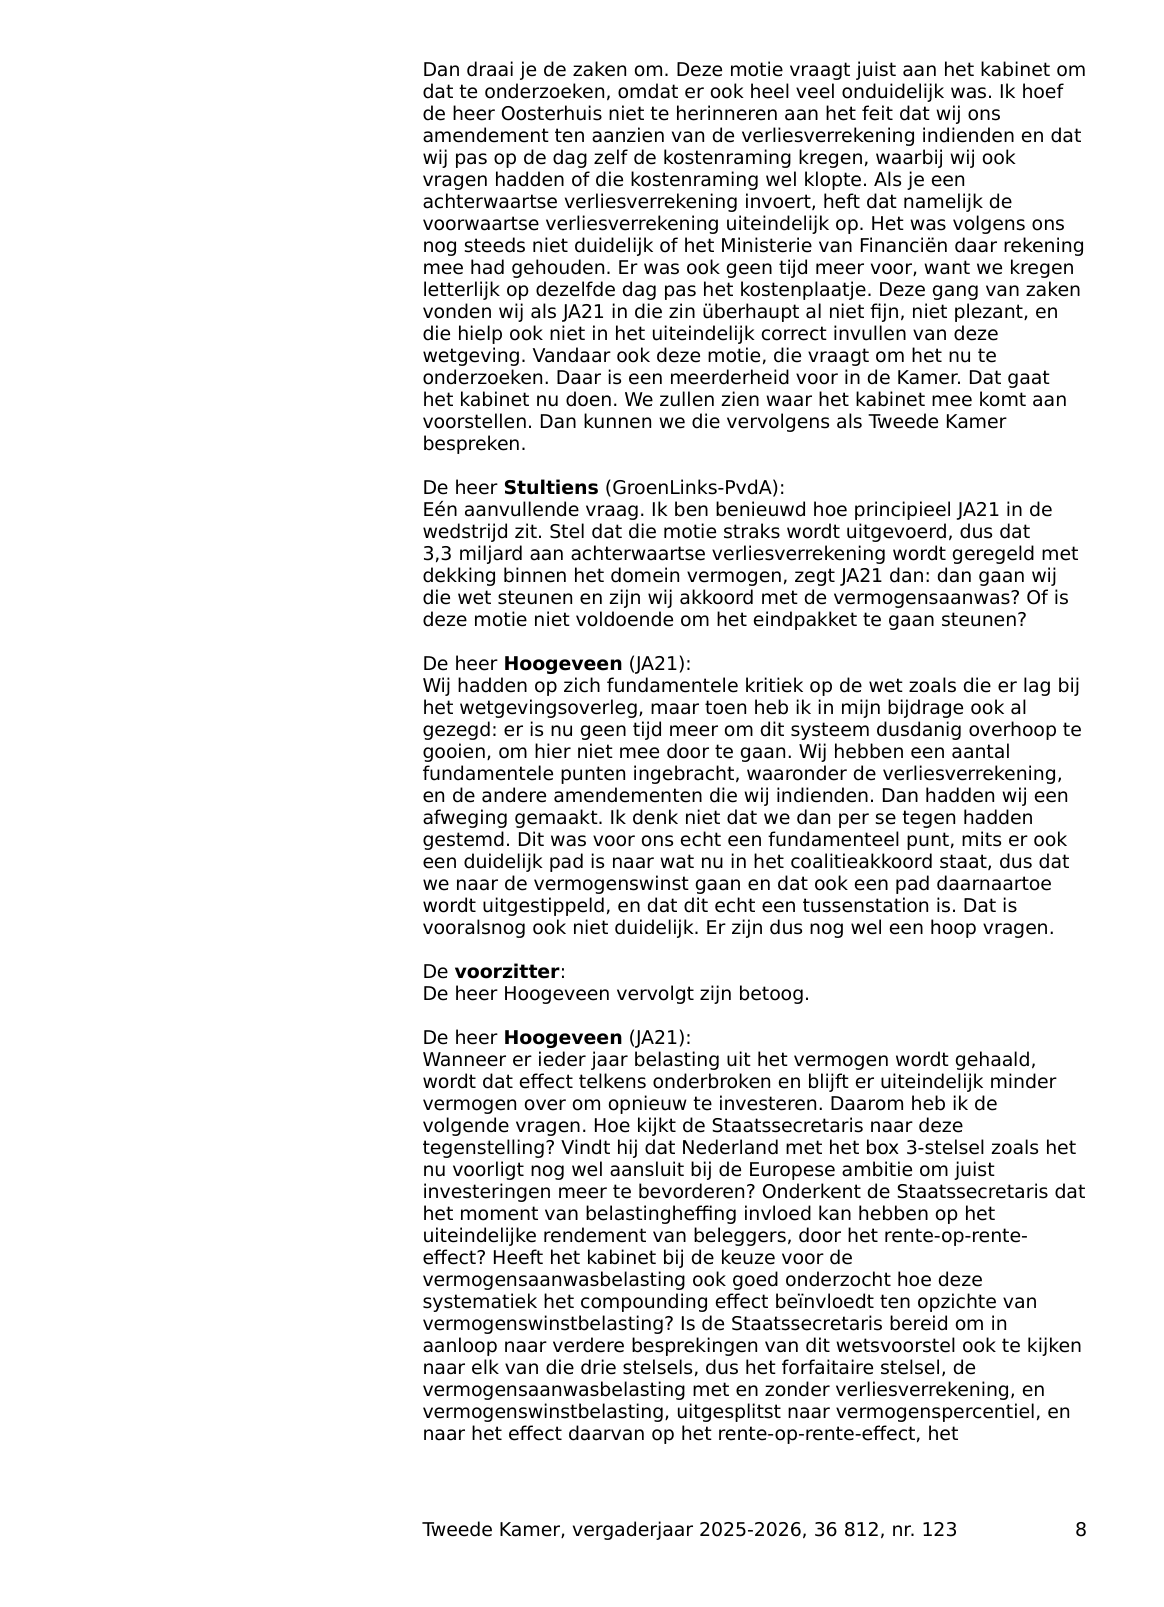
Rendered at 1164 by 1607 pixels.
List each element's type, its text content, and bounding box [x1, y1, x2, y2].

text Dan draai je de zaken om. Deze motie vraagt juist aan het kabinet om dat te onderzoeken, omdat er ook heel veel onduidelijk was. Ik hoef de heer Oosterhuis niet te herinneren aan het feit dat wij ons amendement ten aanzien van de verliesverrekening indienden en dat wij pas op de dag zelf de kostenraming kregen, waarbij wij ook vragen hadden of die kostenraming wel klopte. Als je een achterwaartse verliesverrekening invoert, heft dat namelijk de voorwaartse verliesverrekening uiteindelijk op. Het was volgens ons nog steeds niet duidelijk of het Ministerie van Financiën daar rekening mee had gehouden. Er was ook geen tijd meer voor, want we kregen letterlijk op dezelfde dag pas het kostenplaatje. Deze gang van zaken vonden wij als JA21 in die zin überhaupt al niet fijn, niet plezant, en die hielp ook niet in het uiteindelijk correct invullen van deze wetgeving. Vandaar ook deze motie, die vraagt om het nu te onderzoeken. Daar is een meerderheid voor in de Kamer. Dat gaat het kabinet nu doen. We zullen zien waar het kabinet mee komt aan voorstellen. Dan kunnen we die vervolgens als Tweede Kamer bespreken. [422, 59, 1087, 455]
text Wanneer er ieder jaar belasting uit het vermogen wordt gehaald, wordt dat effect telkens onderbroken en blijft er uiteindelijk minder vermogen over om opnieuw te investeren. Daarom heb ik de volgende vragen. Hoe kijkt de Staatssecretaris naar deze tegenstelling? Vindt hij dat Nederland met het box 3-stelsel zoals het nu voorligt nog wel aansluit bij de Europese ambitie om juist investeringen meer te bevorderen? Onderkent de Staatssecretaris dat het moment van belastingheffing invloed kan hebben op het uiteindelijke rendement van beleggers, door het rente-op-rente-effect? Heeft het kabinet bij de keuze voor de vermogensaanwasbelasting ook goed onderzocht hoe deze systematiek het compounding effect beïnvloedt ten opzichte van vermogenswinstbelasting? Is de Staatssecretaris bereid om in aanloop naar verdere besprekingen van dit wetsvoorstel ook te kijken naar elk van die drie stelsels, dus het forfaitaire stelsel, de vermogensaanwasbelasting met en zonder verliesverrekening, en vermogenswinstbelasting, uitgesplitst naar vermogenspercentiel, en naar het effect daarvan op het rente-op-rente-effect, het [422, 1049, 1087, 1444]
text De heer Stultiens (GroenLinks-PvdA): [422, 477, 1087, 499]
text Wij hadden op zich fundamentele kritiek op de wet zoals die er lag bij het wetgevingsoverleg, maar toen heb ik in mijn bijdrage ook al gezegd: er is nu geen tijd meer om dit systeem dusdanig overhoop te gooien, om hier niet mee door te gaan. Wij hebben een aantal fundamentele punten ingebracht, waaronder de verliesverrekening, en de andere amendementen die wij indienden. Dan hadden wij een afweging gemaakt. Ik denk niet dat we dan per se tegen hadden gestemd. Dit was voor ons echt een fundamenteel punt, mits er ook een duidelijk pad is naar wat nu in het coalitieakkoord staat, dus dat we naar de vermogenswinst gaan en dat ook een pad daarnaartoe wordt uitgestippeld, en dat dit echt een tussenstation is. Dat is vooralsnog ook niet duidelijk. Er zijn dus nog wel een hoop vragen. [422, 675, 1087, 939]
text De heer Hoogeveen (JA21): [422, 653, 1087, 675]
text De voorzitter: [422, 961, 1087, 983]
text De heer Hoogeveen vervolgt zijn betoog. [422, 983, 1087, 1005]
text De heer Hoogeveen (JA21): [422, 1027, 1087, 1049]
text Eén aanvullende vraag. Ik ben benieuwd hoe principieel JA21 in de wedstrijd zit. Stel dat die motie straks wordt uitgevoerd, dus dat 3,3 miljard aan achterwaartse verliesverrekening wordt geregeld met dekking binnen het domein vermogen, zegt JA21 dan: dan gaan wij die wet steunen en zijn wij akkoord met de vermogensaanwas? Of is deze motie niet voldoende om het eindpakket te gaan steunen? [422, 499, 1087, 631]
